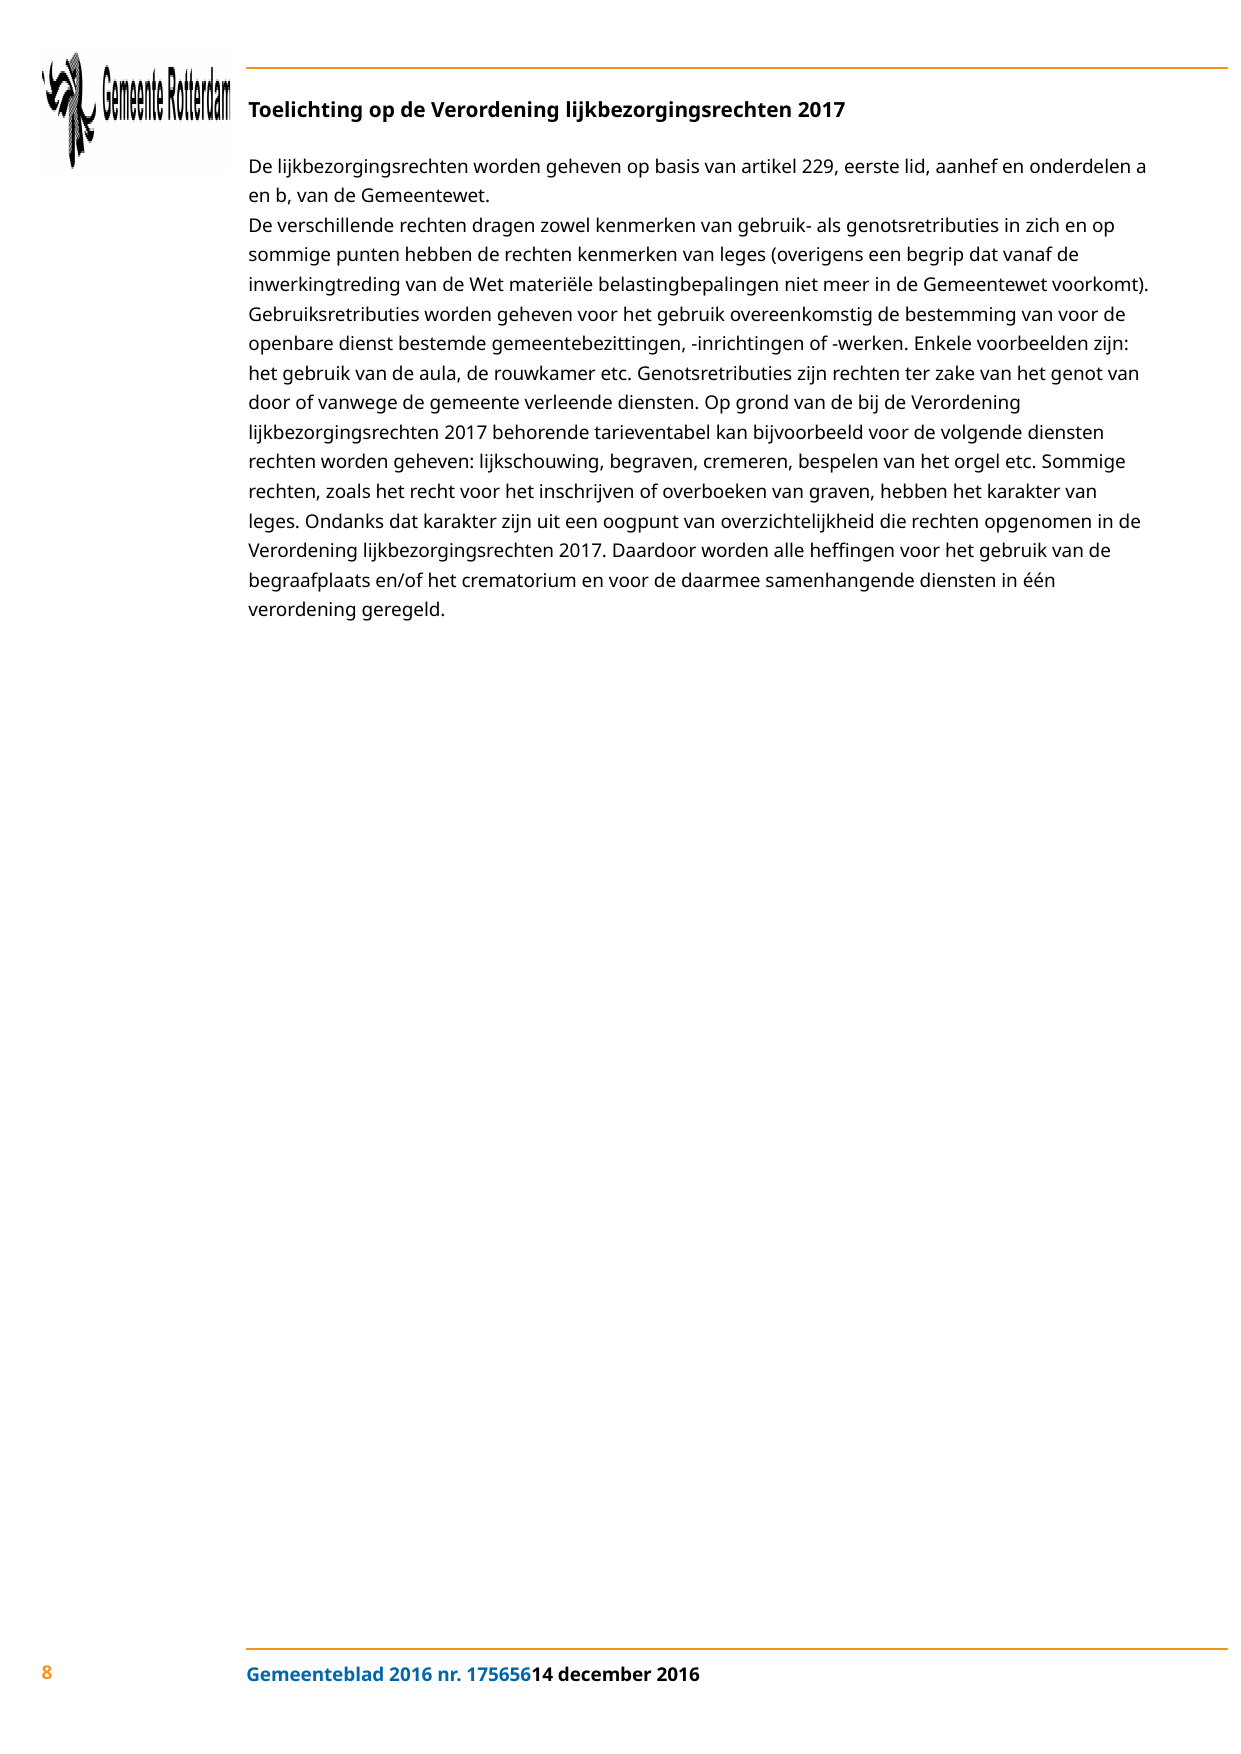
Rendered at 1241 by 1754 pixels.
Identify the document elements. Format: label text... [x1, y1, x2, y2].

text De verschillende rechten dragen zowel kenmerken van gebruik- als genotsretributies in zich en op sommige punten hebben de rechten kenmerken van leges (overigens een begrip dat vanaf de inwerkingtreding van de Wet materiële belastingbepalingen niet meer in de Gemeentewet voorkomt). Gebruiksretributies worden geheven voor het gebruik overeenkomstig de bestemming van voor de openbare dienst bestemde gemeentebezittingen, -inrichtingen of -werken. Enkele voorbeelden zijn: het gebruik van de aula, de rouwkamer etc. Genotsretributies zijn rechten ter zake van het genot van door of vanwege de gemeente verleende diensten. Op grond van de bij de Verordening lijkbezorgingsrechten 2017 behorende tarieventabel kan bijvoorbeeld voor de volgende diensten rechten worden geheven: lijkschouwing, begraven, cremeren, bespelen van het orgel etc. Sommige rechten, zoals het recht voor het inschrijven of overboeken van graven, hebben het karakter van leges. Ondanks dat karakter zijn uit een oogpunt van overzichtelijkheid die rechten opgenomen in de Verordening lijkbezorgingsrechten 2017. Daardoor worden alle heffingen voor het gebruik van de begraafplaats en/of het crematorium en voor de daarmee samenhangende diensten in één verordening geregeld. [248, 212, 1152, 622]
picture [41, 47, 231, 172]
text Toelichting op de Verordening lijkbezorgingsrechten 2017 [248, 95, 1152, 123]
text De lijkbezorgingsrechten worden geheven op basis van artikel 229, eerste lid, aanhef en onderdelen a en b, van de Gemeentewet. [248, 153, 1152, 208]
